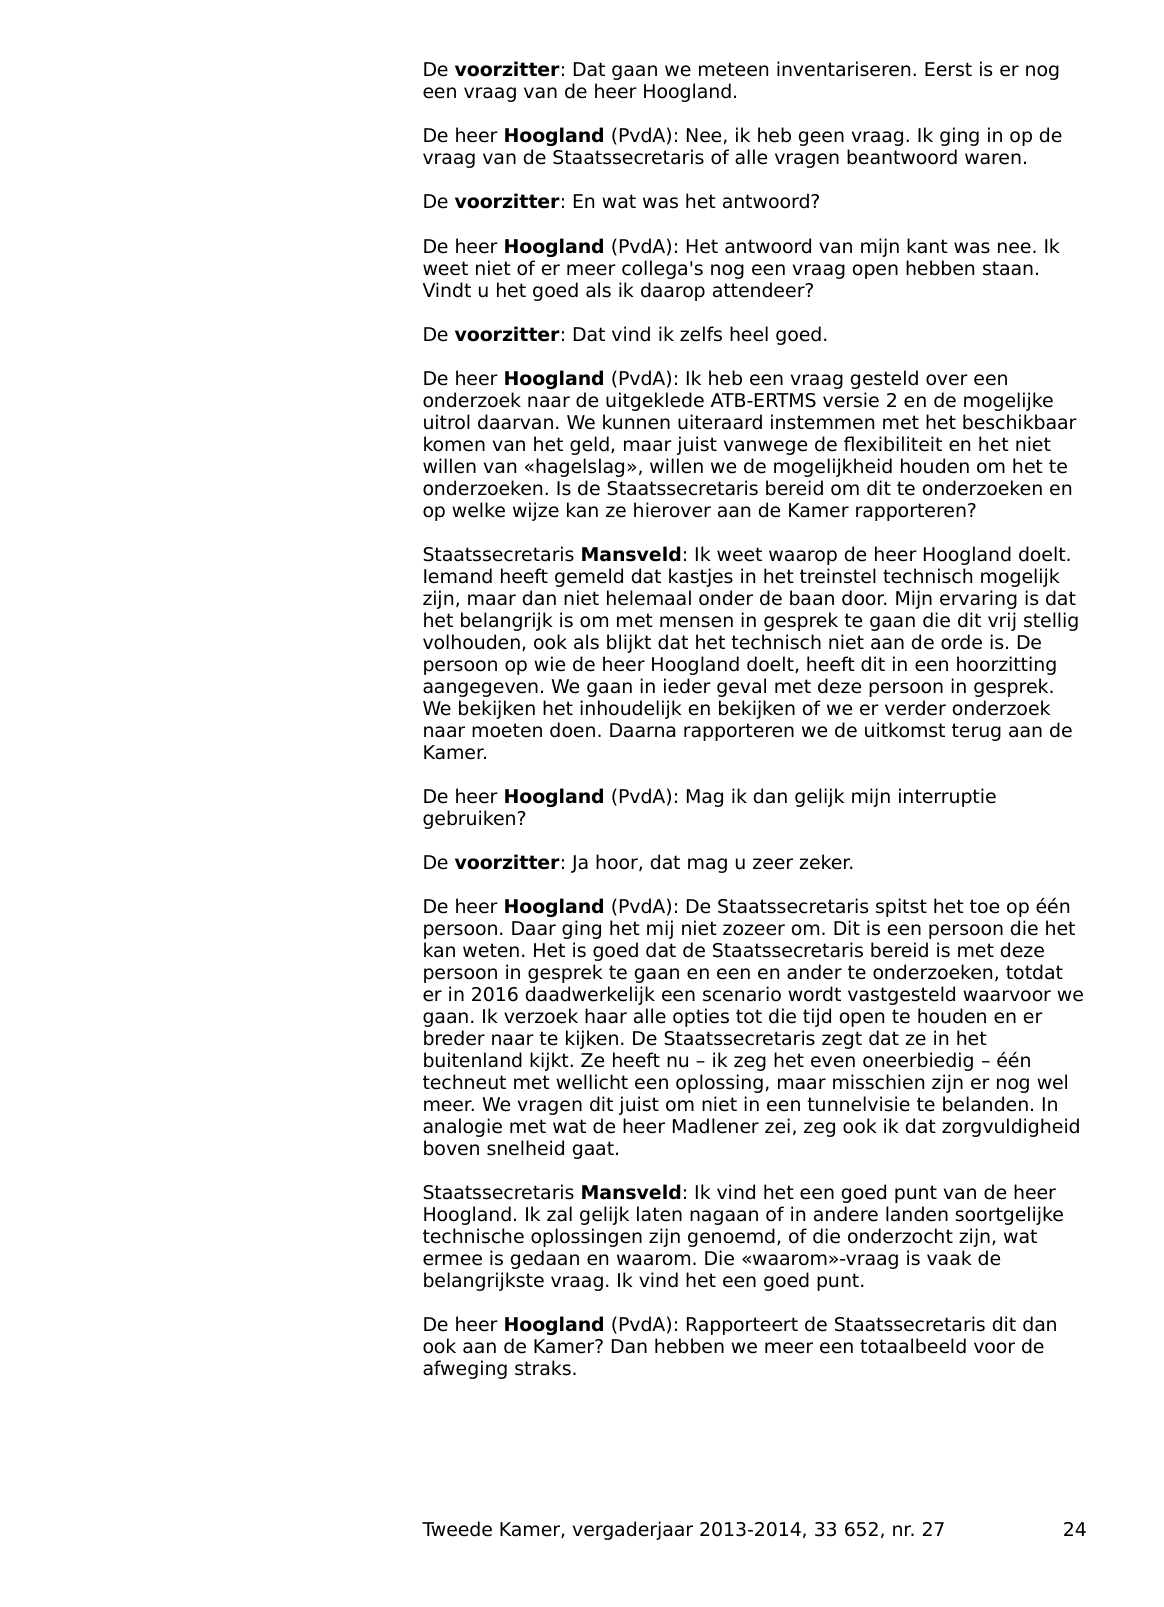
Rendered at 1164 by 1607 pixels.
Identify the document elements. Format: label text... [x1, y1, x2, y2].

text De voorzitter: En wat was het antwoord? [422, 191, 1087, 213]
text De voorzitter: Dat gaan we meteen inventariseren. Eerst is er nog een vraag van de heer Hoogland. [422, 59, 1087, 103]
text Staatssecretaris Mansveld: Ik weet waarop de heer Hoogland doelt. Iemand heeft gemeld dat kastjes in het treinstel technisch mogelijk zijn, maar dan niet helemaal onder de baan door. Mijn ervaring is dat het belangrijk is om met mensen in gesprek te gaan die dit vrij stellig volhouden, ook als blijkt dat het technisch niet aan de orde is. De persoon op wie de heer Hoogland doelt, heeft dit in een hoorzitting aangegeven. We gaan in ieder geval met deze persoon in gesprek. We bekijken het inhoudelijk en bekijken of we er verder onderzoek naar moeten doen. Daarna rapporteren we de uitkomst terug aan de Kamer. [422, 544, 1087, 764]
text De heer Hoogland (PvdA): Mag ik dan gelijk mijn interruptie gebruiken? [422, 786, 1087, 830]
text De heer Hoogland (PvdA): Ik heb een vraag gesteld over een onderzoek naar de uitgeklede ATB-ERTMS versie 2 en de mogelijke uitrol daarvan. We kunnen uiteraard instemmen met het beschikbaar komen van het geld, maar juist vanwege de flexibiliteit en het niet willen van «hagelslag», willen we de mogelijkheid houden om het te onderzoeken. Is de Staatssecretaris bereid om dit te onderzoeken en op welke wijze kan ze hierover aan de Kamer rapporteren? [422, 368, 1087, 522]
text Staatssecretaris Mansveld: Ik vind het een goed punt van de heer Hoogland. Ik zal gelijk laten nagaan of in andere landen soortgelijke technische oplossingen zijn genoemd, of die onderzocht zijn, wat ermee is gedaan en waarom. Die «waarom»-vraag is vaak de belangrijkste vraag. Ik vind het een goed punt. [422, 1182, 1087, 1292]
text De voorzitter: Ja hoor, dat mag u zeer zeker. [422, 852, 1087, 874]
text De heer Hoogland (PvdA): Het antwoord van mijn kant was nee. Ik weet niet of er meer collega's nog een vraag open hebben staan. Vindt u het goed als ik daarop attendeer? [422, 236, 1087, 301]
text De heer Hoogland (PvdA): Rapporteert de Staatssecretaris dit dan ook aan de Kamer? Dan hebben we meer een totaalbeeld voor de afweging straks. [422, 1314, 1087, 1380]
text De heer Hoogland (PvdA): De Staatssecretaris spitst het toe op één persoon. Daar ging het mij niet zozeer om. Dit is een persoon die het kan weten. Het is goed dat de Staatssecretaris bereid is met deze persoon in gesprek te gaan en een en ander te onderzoeken, totdat er in 2016 daadwerkelijk een scenario wordt vastgesteld waarvoor we gaan. Ik verzoek haar alle opties tot die tijd open te houden en er breder naar te kijken. De Staatssecretaris zegt dat ze in het buitenland kijkt. Ze heeft nu – ik zeg het even oneerbiedig – één techneut met wellicht een oplossing, maar misschien zijn er nog wel meer. We vragen dit juist om niet in een tunnelvisie te belanden. In analogie met wat de heer Madlener zei, zeg ook ik dat zorgvuldigheid boven snelheid gaat. [422, 896, 1087, 1160]
text De voorzitter: Dat vind ik zelfs heel goed. [422, 324, 1087, 346]
text De heer Hoogland (PvdA): Nee, ik heb geen vraag. Ik ging in op de vraag van de Staatssecretaris of alle vragen beantwoord waren. [422, 125, 1087, 169]
